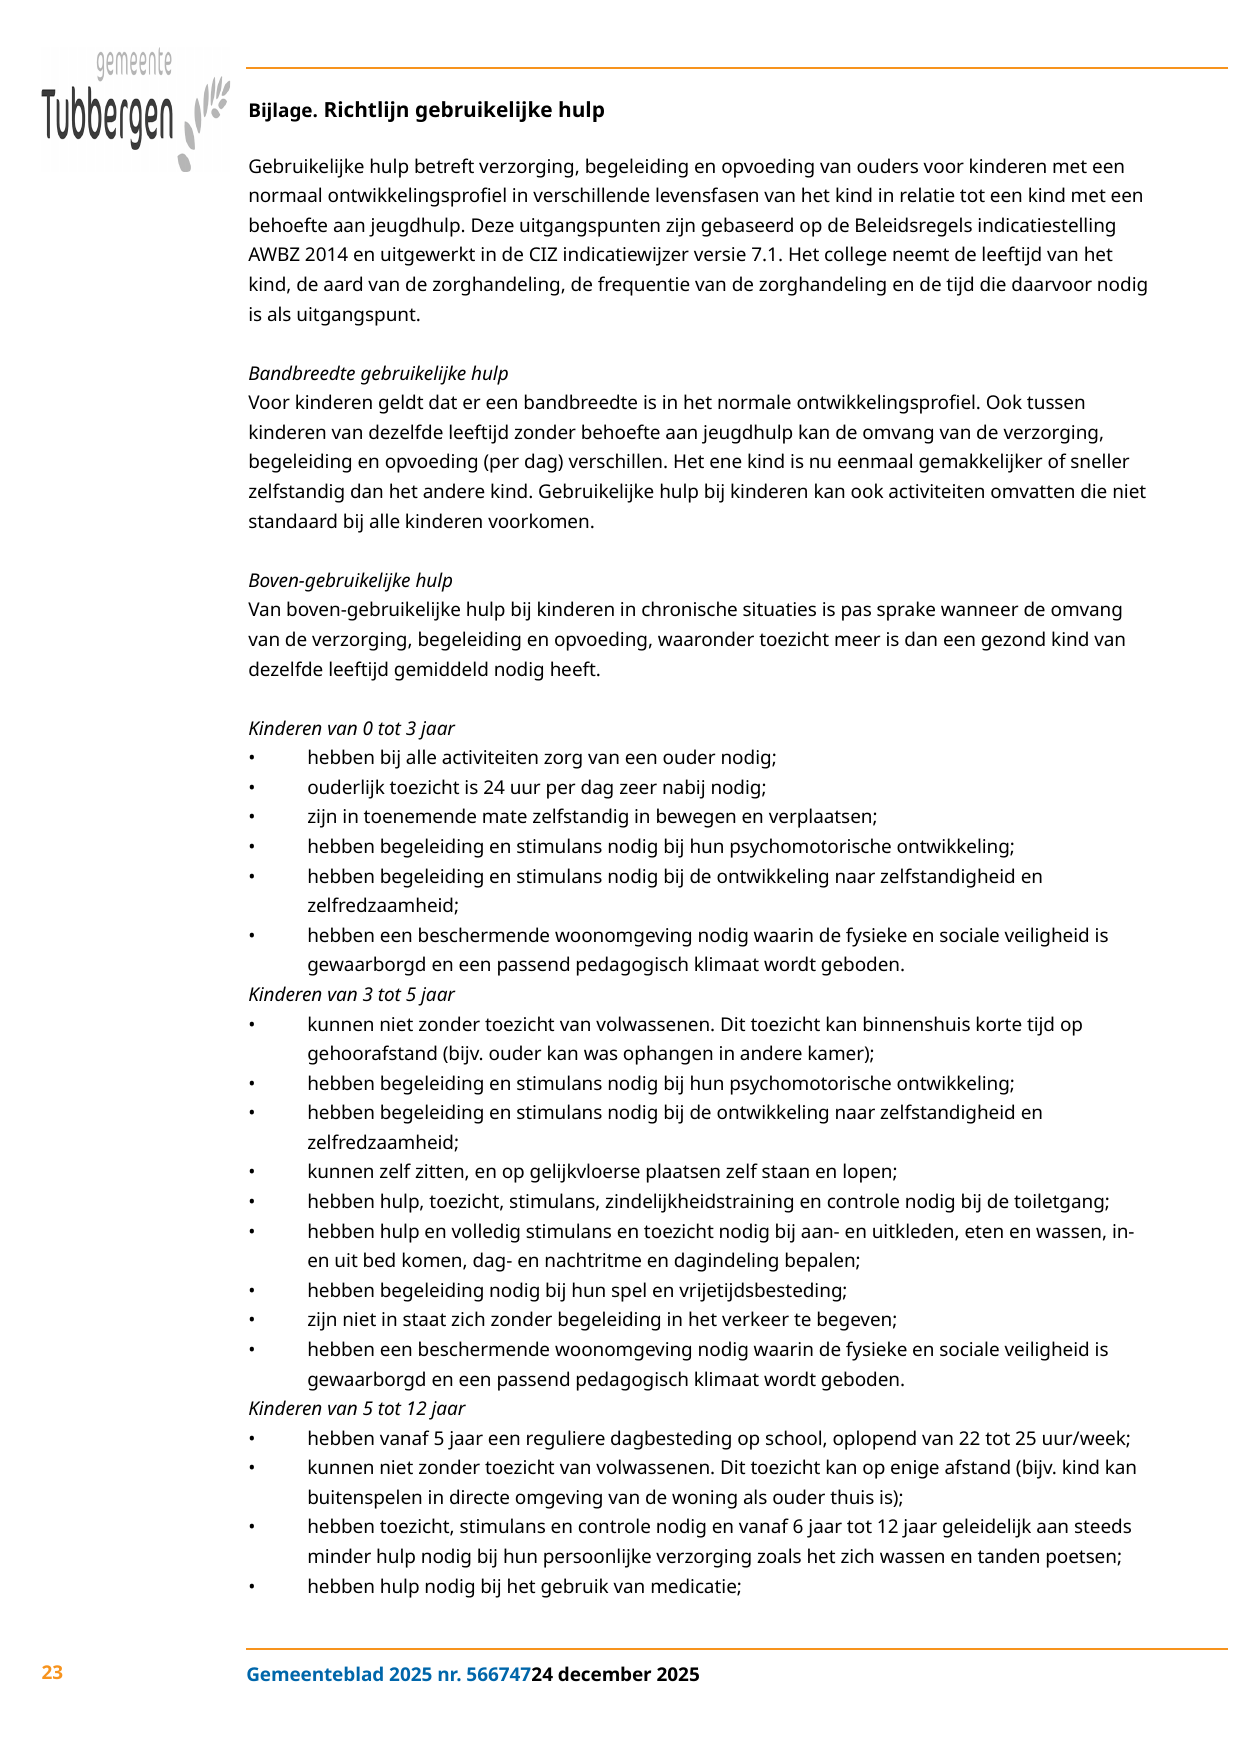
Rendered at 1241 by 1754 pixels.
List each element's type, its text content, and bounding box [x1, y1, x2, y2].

list hebben begeleiding nodig bij hun spel en vrijetijdsbesteding; [248, 1277, 1152, 1303]
list hebben vanaf 5 jaar een reguliere dagbesteding op school, oplopend van 22 tot 25 uur/week; [248, 1425, 1152, 1451]
picture [41, 47, 231, 172]
text Bijlage. Richtlijn gebruikelijke hulp [248, 95, 1152, 123]
list ouderlijk toezicht is 24 uur per dag zeer nabij nodig; [248, 774, 1152, 800]
text Boven-gebruikelijke hulp [248, 567, 1152, 593]
list kunnen zelf zitten, en op gelijkvloerse plaatsen zelf staan en lopen; [248, 1159, 1152, 1184]
list zijn in toenemende mate zelfstandig in bewegen en verplaatsen; [248, 804, 1152, 829]
list hebben bij alle activiteiten zorg van een ouder nodig; [248, 744, 1152, 770]
text Voor kinderen geldt dat er een bandbreedte is in het normale ontwikkelingsprofiel. Ook tussen kinderen van dezelfde leeftijd zonder behoefte aan jeugdhulp kan de omvang van de verzorging, begeleiding en opvoeding (per dag) verschillen. Het ene kind is nu eenmaal gemakkelijker of sneller zelfstandig dan het andere kind. Gebruikelijke hulp bij kinderen kan ook activiteiten omvatten die niet standaard bij alle kinderen voorkomen. [248, 389, 1152, 534]
text Bandbreedte gebruikelijke hulp [248, 360, 1152, 386]
list zijn niet in staat zich zonder begeleiding in het verkeer te begeven; [248, 1307, 1152, 1332]
list hebben begeleiding en stimulans nodig bij de ontwikkeling naar zelfstandigheid en zelfredzaamheid; [248, 863, 1152, 918]
list hebben begeleiding en stimulans nodig bij hun psychomotorische ontwikkeling; [248, 833, 1152, 859]
list hebben hulp, toezicht, stimulans, zindelijkheidstraining en controle nodig bij de toiletgang; [248, 1188, 1152, 1214]
list kunnen niet zonder toezicht van volwassenen. Dit toezicht kan binnenshuis korte tijd op gehoorafstand (bijv. ouder kan was ophangen in andere kamer); [248, 1011, 1152, 1066]
list hebben toezicht, stimulans en controle nodig en vanaf 6 jaar tot 12 jaar geleidelijk aan steeds minder hulp nodig bij hun persoonlijke verzorging zoals het zich wassen en tanden poetsen; [248, 1514, 1152, 1569]
text Kinderen van 3 tot 5 jaar [248, 981, 1152, 1007]
list hebben hulp nodig bij het gebruik van medicatie; [248, 1573, 1152, 1599]
list kunnen niet zonder toezicht van volwassenen. Dit toezicht kan op enige afstand (bijv. kind kan buitenspelen in directe omgeving van de woning als ouder thuis is); [248, 1454, 1152, 1510]
list hebben een beschermende woonomgeving nodig waarin de fysieke en sociale veiligheid is gewaarborgd en een passend pedagogisch klimaat wordt geboden. [248, 922, 1152, 977]
list hebben hulp en volledig stimulans en toezicht nodig bij aan- en uitkleden, eten en wassen, in- en uit bed komen, dag- en nachtritme en dagindeling bepalen; [248, 1218, 1152, 1273]
list hebben een beschermende woonomgeving nodig waarin de fysieke en sociale veiligheid is gewaarborgd en een passend pedagogisch klimaat wordt geboden. [248, 1336, 1152, 1392]
text Gebruikelijke hulp betreft verzorging, begeleiding en opvoeding van ouders voor kinderen met een normaal ontwikkelingsprofiel in verschillende levensfasen van het kind in relatie tot een kind met een behoefte aan jeugdhulp. Deze uitgangspunten zijn gebaseerd op de Beleidsregels indicatiestelling AWBZ 2014 en uitgewerkt in de CIZ indicatiewijzer versie 7.1. Het college neemt de leeftijd van het kind, de aard van de zorghandeling, de frequentie van de zorghandeling en de tijd die daarvoor nodig is als uitgangspunt. [248, 153, 1152, 327]
list hebben begeleiding en stimulans nodig bij de ontwikkeling naar zelfstandigheid en zelfredzaamheid; [248, 1099, 1152, 1155]
text Van boven-gebruikelijke hulp bij kinderen in chronische situaties is pas sprake wanneer de omvang van de verzorging, begeleiding en opvoeding, waaronder toezicht meer is dan een gezond kind van dezelfde leeftijd gemiddeld nodig heeft. [248, 597, 1152, 682]
text Kinderen van 5 tot 12 jaar [248, 1395, 1152, 1421]
text Kinderen van 0 tot 3 jaar [248, 715, 1152, 741]
list hebben begeleiding en stimulans nodig bij hun psychomotorische ontwikkeling; [248, 1070, 1152, 1096]
